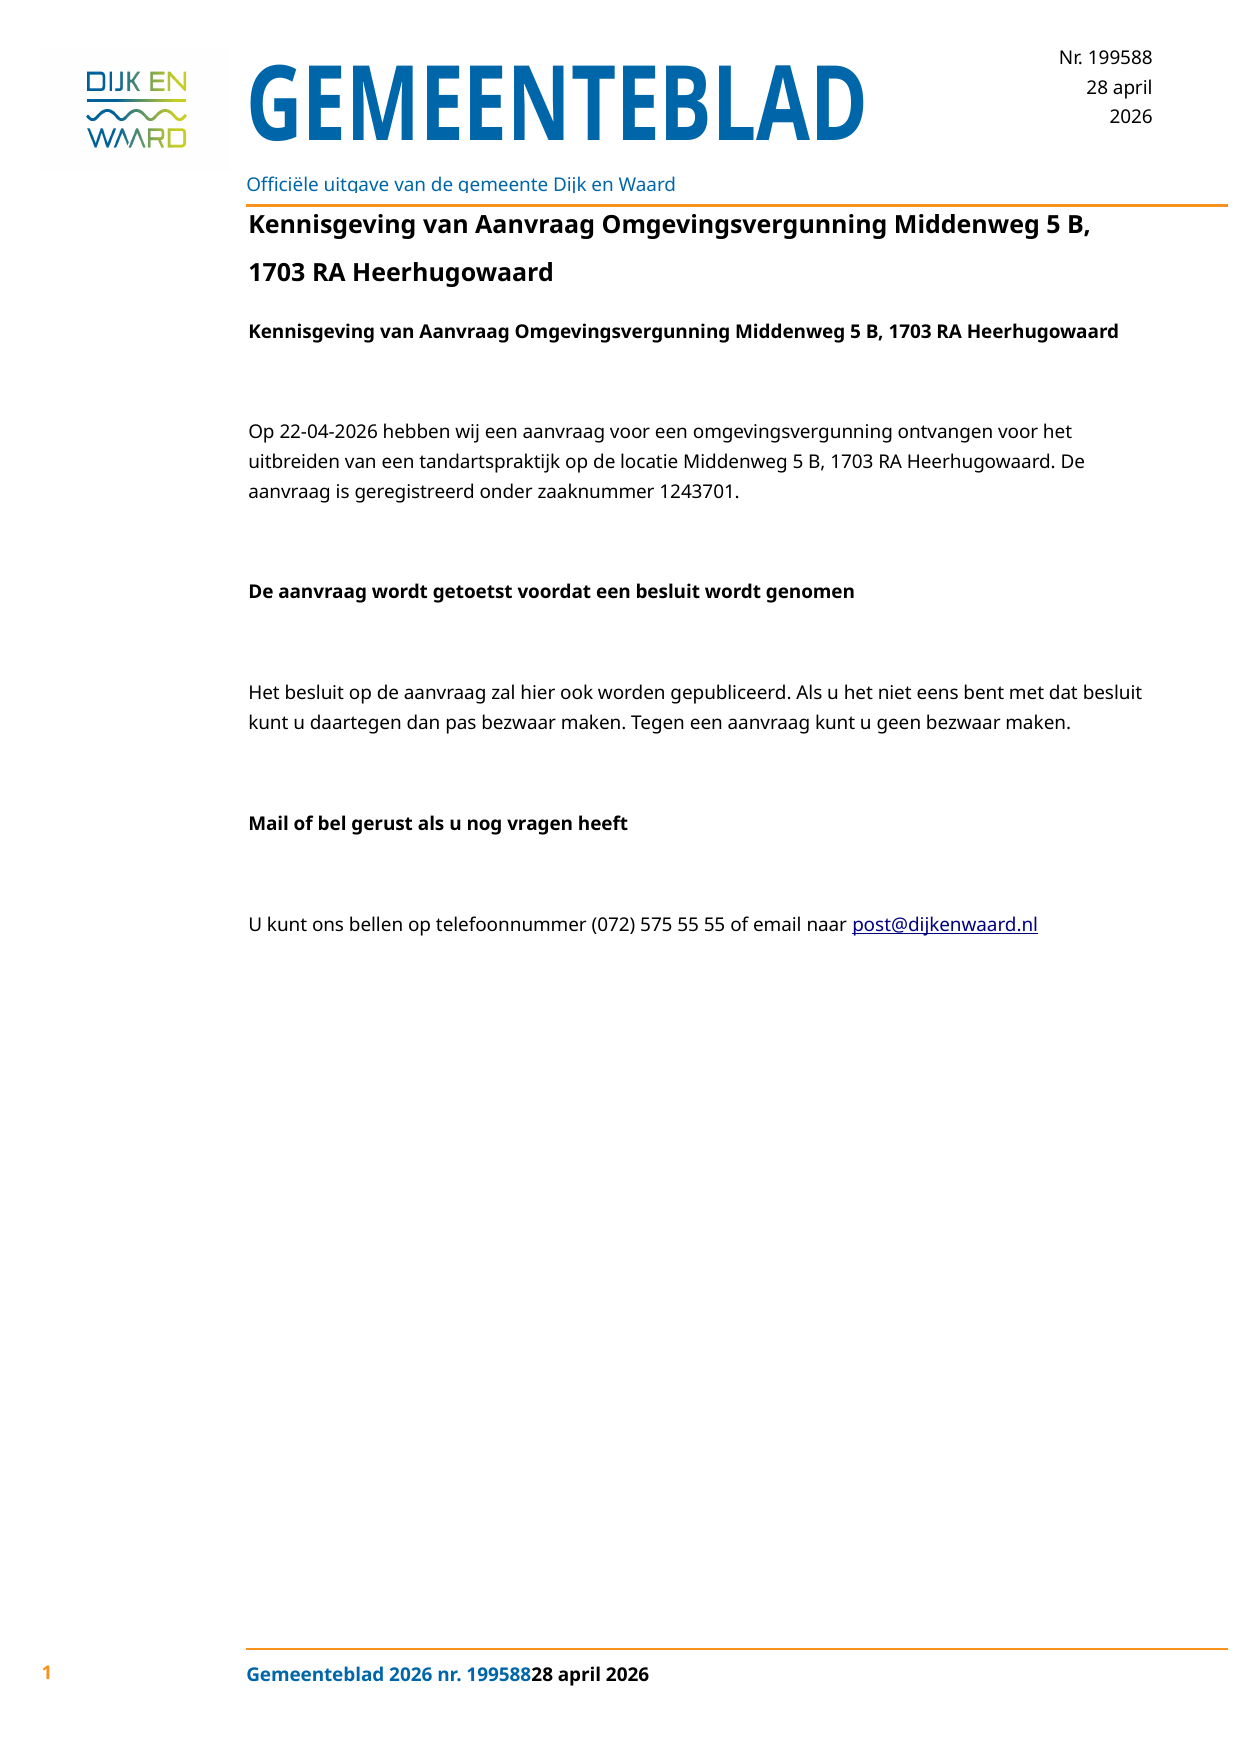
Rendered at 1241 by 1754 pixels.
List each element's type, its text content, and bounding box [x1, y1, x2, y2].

text Op 22-04-2026 hebben wij een aanvraag voor een omgevingsvergunning ontvangen voor het uitbreiden van een tandartspraktijk op de locatie Middenweg 5 B, 1703 RA Heerhugowaard. De aanvraag is geregistreerd onder zaaknummer 1243701. [248, 419, 1152, 504]
text U kunt ons bellen op telefoonnummer (072) 575 55 55 of email naar post@dijkenwaard.nl [248, 911, 1152, 937]
text De aanvraag wordt getoetst voordat een besluit wordt genomen [248, 579, 1152, 604]
text Het besluit op de aanvraag zal hier ook worden gepubliceerd. Als u het niet eens bent met dat besluit kunt u daartegen dan pas bezwaar maken. Tegen een aanvraag kunt u geen bezwaar maken. [248, 679, 1152, 735]
picture [41, 47, 231, 172]
text Mail of bel gerust als u nog vragen heeft [248, 810, 1152, 836]
text Kennisgeving van Aanvraag Omgevingsvergunning Middenweg 5 B, 1703 RA Heerhugowaard [248, 318, 1152, 344]
text Kennisgeving van Aanvraag Omgevingsvergunning Middenweg 5 B, 1703 RA Heerhugowaard [248, 207, 1152, 288]
